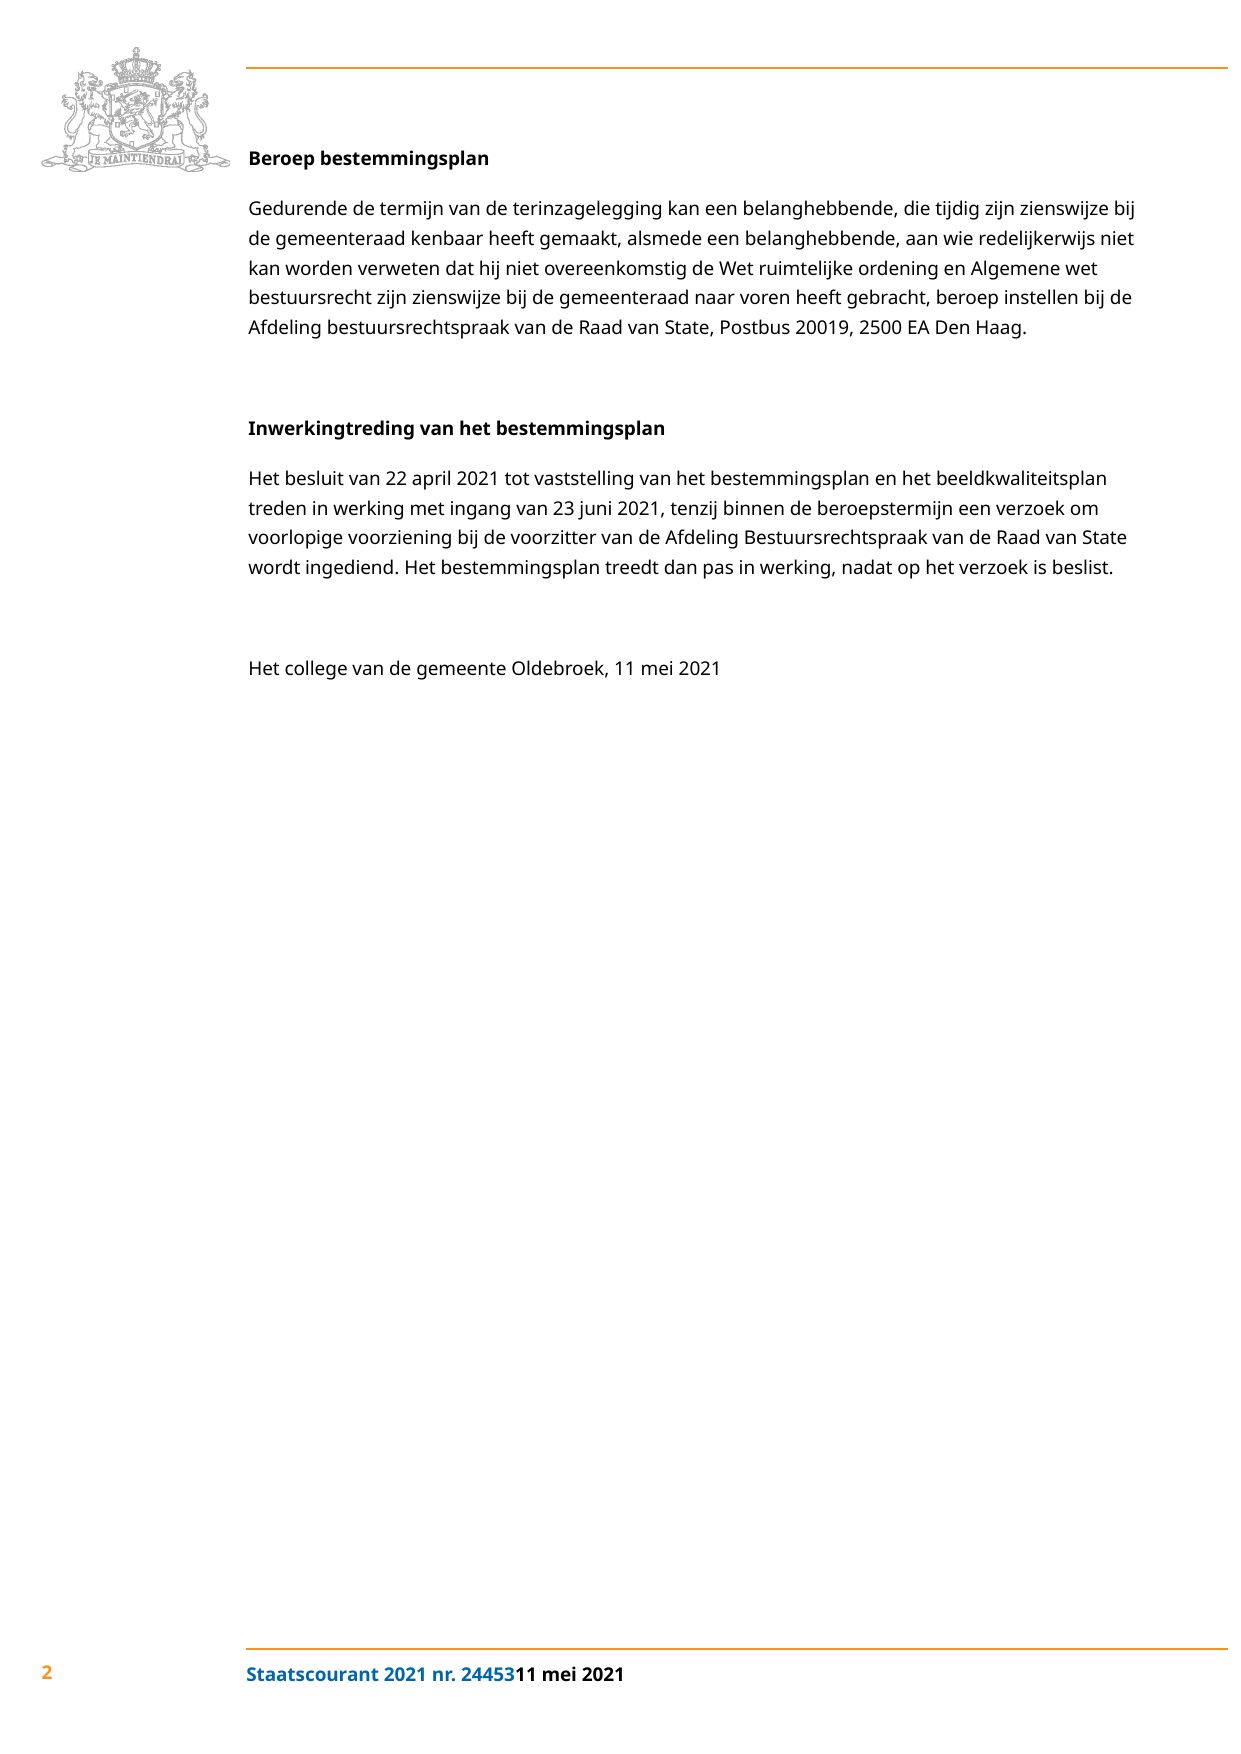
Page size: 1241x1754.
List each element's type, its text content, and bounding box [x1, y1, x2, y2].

picture [41, 47, 231, 172]
text Het college van de gemeente Oldebroek, 11 mei 2021 [248, 655, 1152, 681]
text Beroep bestemmingsplan [248, 145, 1152, 171]
text Inwerkingtreding van het bestemmingsplan [248, 415, 1152, 441]
text Het besluit van 22 april 2021 tot vaststelling van het bestemmingsplan en het beeldkwaliteitsplan treden in werking met ingang van 23 juni 2021, tenzij binnen de beroepstermijn een verzoek om voorlopige voorziening bij de voorzitter van de Afdeling Bestuursrechtspraak van de Raad van State wordt ingediend. Het bestemmingsplan treedt dan pas in werking, nadat op het verzoek is beslist. [248, 465, 1152, 580]
text Gedurende de termijn van de terinzagelegging kan een belanghebbende, die tijdig zijn zienswijze bij de gemeenteraad kenbaar heeft gemaakt, alsmede een belanghebbende, aan wie redelijkerwijs niet kan worden verweten dat hij niet overeenkomstig de Wet ruimtelijke ordening en Algemene wet bestuursrecht zijn zienswijze bij de gemeenteraad naar voren heeft gebracht, beroep instellen bij de Afdeling bestuursrechtspraak van de Raad van State, Postbus 20019, 2500 EA Den Haag. [248, 196, 1152, 340]
